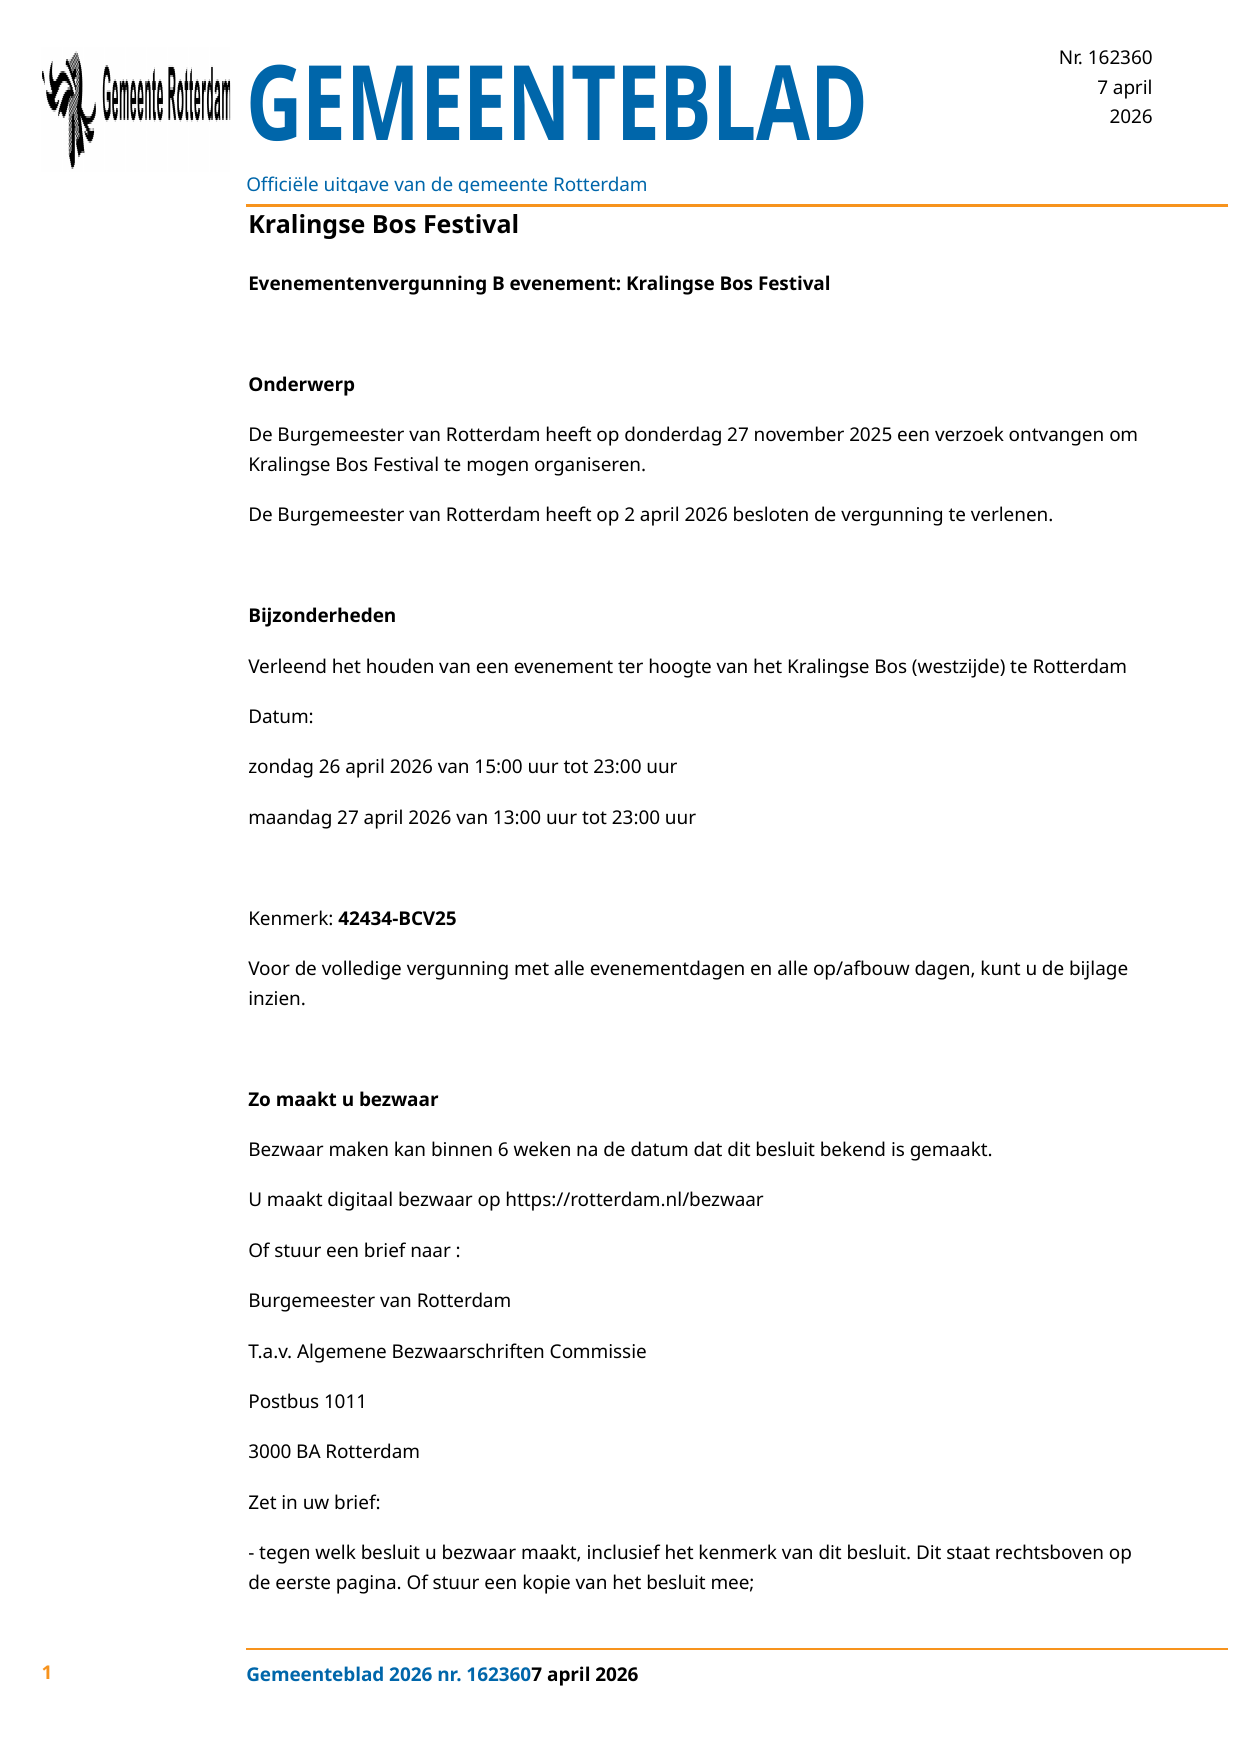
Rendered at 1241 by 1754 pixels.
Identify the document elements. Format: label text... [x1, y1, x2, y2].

text Kralingse Bos Festival [248, 207, 1152, 241]
text Of stuur een brief naar : [248, 1237, 1152, 1263]
text Zo maakt u bezwaar [248, 1086, 1152, 1111]
text De Burgemeester van Rotterdam heeft op donderdag 27 november 2025 een verzoek ontvangen om Kralingse Bos Festival te mogen organiseren. [248, 422, 1152, 477]
text U maakt digitaal bezwaar op https://rotterdam.nl/bezwaar [248, 1187, 1152, 1212]
picture [41, 47, 231, 172]
text Bijzonderheden [248, 602, 1152, 628]
text Bezwaar maken kan binnen 6 weken na de datum dat dit besluit bekend is gemaakt. [248, 1136, 1152, 1162]
text 3000 BA Rotterdam [248, 1439, 1152, 1464]
text Onderwerp [248, 371, 1152, 397]
text De Burgemeester van Rotterdam heeft op 2 april 2026 besloten de vergunning te verlenen. [248, 502, 1152, 527]
text Kenmerk: 42434-BCV25 [248, 905, 1152, 931]
text Zet in uw brief: [248, 1489, 1152, 1515]
text maandag 27 april 2026 van 13:00 uur tot 23:00 uur [248, 804, 1152, 830]
text Datum: [248, 703, 1152, 729]
text Verleend het houden van een evenement ter hoogte van het Kralingse Bos (westzijde) te Rotterdam [248, 653, 1152, 678]
text - tegen welk besluit u bezwaar maakt, inclusief het kenmerk van dit besluit. Dit staat rechtsboven op de eerste pagina. Of stuur een kopie van het besluit mee; [248, 1539, 1152, 1595]
text zondag 26 april 2026 van 15:00 uur tot 23:00 uur [248, 754, 1152, 779]
text Evenementenvergunning B evenement: Kralingse Bos Festival [248, 270, 1152, 296]
text T.a.v. Algemene Bezwaarschriften Commissie [248, 1338, 1152, 1363]
text Burgemeester van Rotterdam [248, 1287, 1152, 1313]
text Postbus 1011 [248, 1388, 1152, 1414]
text Voor de volledige vergunning met alle evenementdagen en alle op/afbouw dagen, kunt u de bijlage inzien. [248, 955, 1152, 1011]
